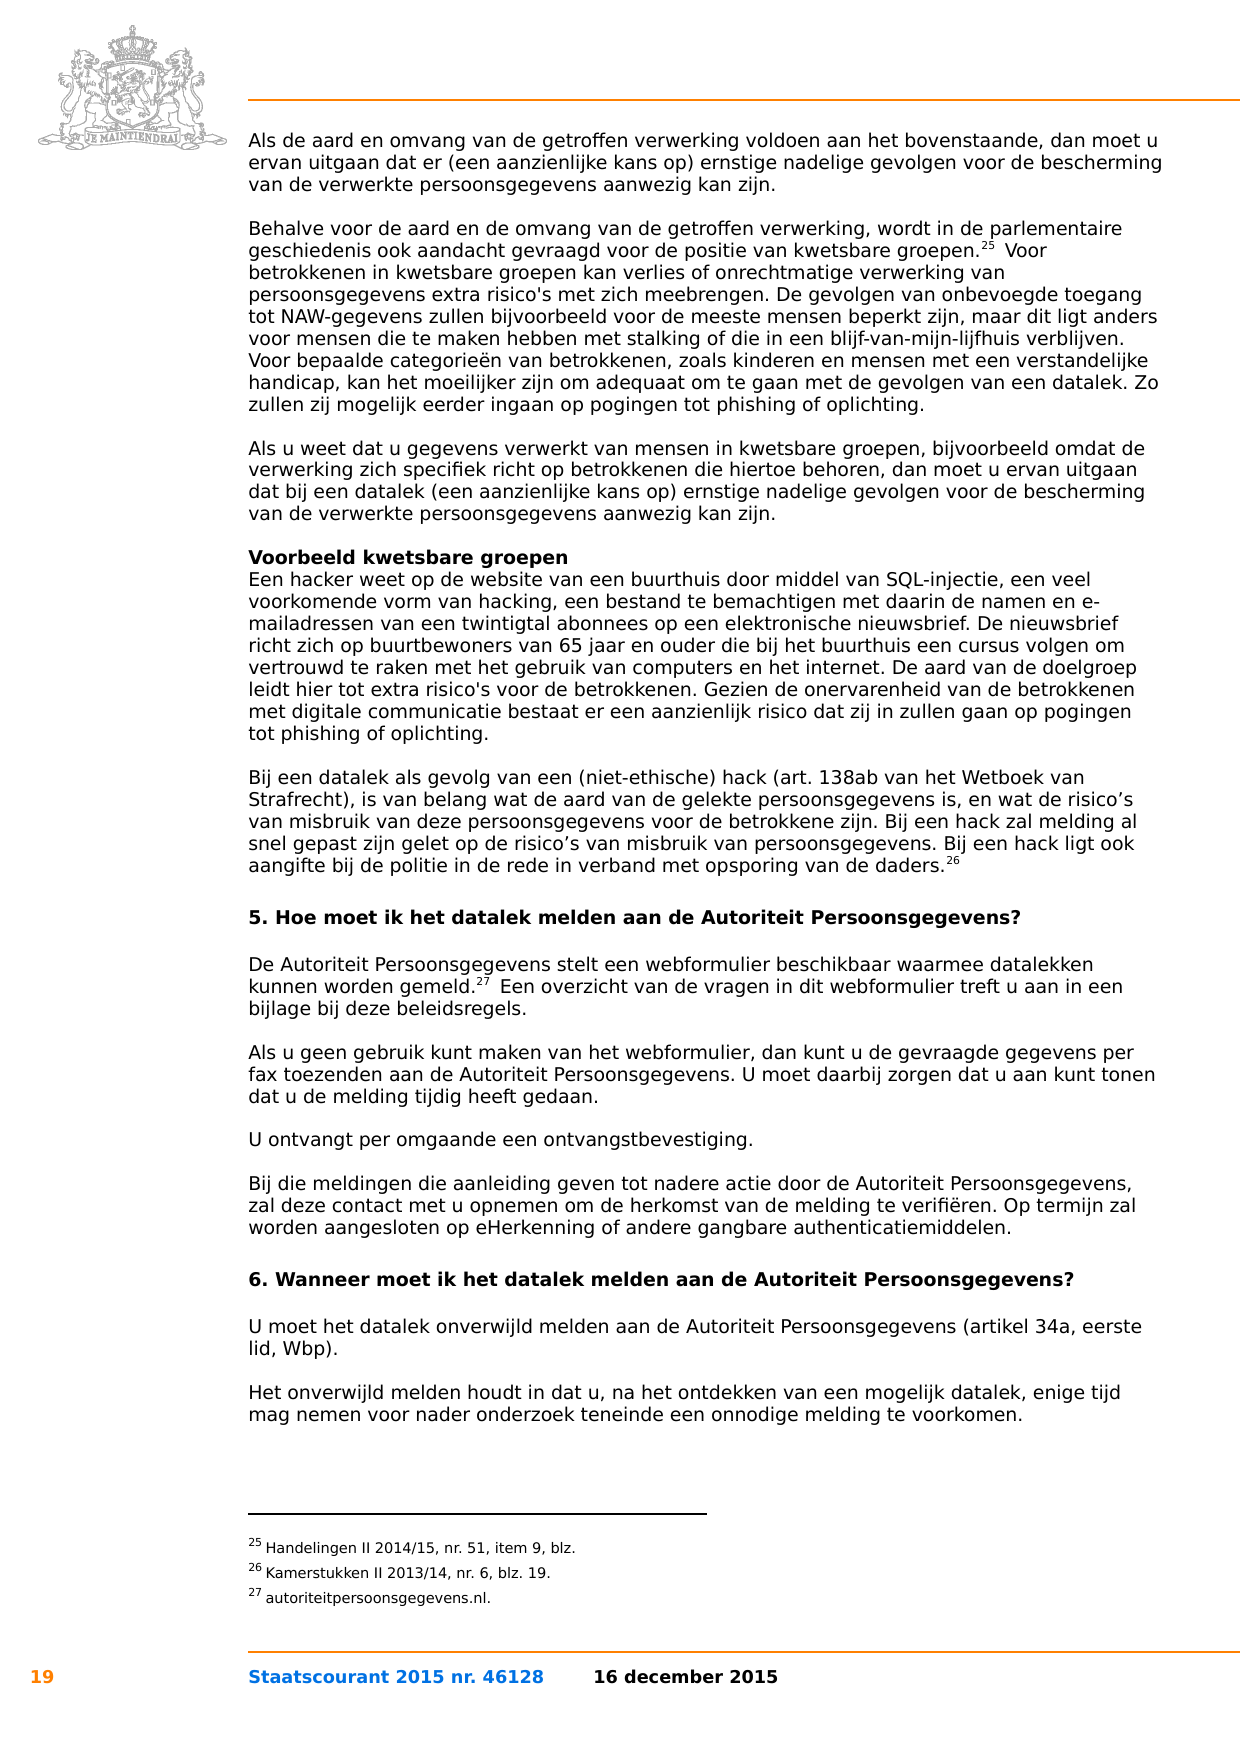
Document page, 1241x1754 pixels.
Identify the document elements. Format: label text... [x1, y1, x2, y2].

text Bij een datalek als gevolg van een (niet-ethische) hack (art. 138ab van het Wetboek van Strafrecht), is van belang wat de aard van de gelekte persoonsgegevens is, en wat de risico’s van misbruik van deze persoonsgegevens voor de betrokkene zijn. Bij een hack zal melding al snel gepast zijn gelet op de risico’s van misbruik van persoonsgegevens. Bij een hack ligt ook aangifte bij de politie in de rede in verband met opsporing van de daders. [248, 767, 1163, 877]
text Voorbeeld kwetsbare groepen [248, 547, 1163, 569]
text Kamerstukken II 2013/14, nr. 6, blz. 19. [248, 1561, 1163, 1583]
text Als u weet dat u gegevens verwerkt van mensen in kwetsbare groepen, bijvoorbeeld omdat de verwerking zich specifiek richt op betrokkenen die hiertoe behoren, dan moet u ervan uitgaan dat bij een datalek (een aanzienlijke kans op) ernstige nadelige gevolgen voor de bescherming van de verwerkte persoonsgegevens aanwezig kan zijn. [248, 437, 1163, 525]
text autoriteitpersoonsgegevens.nl. [248, 1586, 1163, 1608]
picture [38, 25, 227, 150]
text Het onverwijld melden houdt in dat u, na het ontdekken van een mogelijk datalek, enige tijd mag nemen voor nader onderzoek teneinde een onnodige melding te voorkomen. [248, 1382, 1163, 1426]
subtitle 5. Hoe moet ik het datalek melden aan de Autoriteit Persoonsgegevens? [248, 907, 1163, 929]
text Een hacker weet op de website van een buurthuis door middel van SQL-injectie, een veel voorkomende vorm van hacking, een bestand te bemachtigen met daarin de namen en e-mailadressen van een twintigtal abonnees op een elektronische nieuwsbrief. De nieuwsbrief richt zich op buurtbewoners van 65 jaar en ouder die bij het buurthuis een cursus volgen om vertrouwd te raken met het gebruik van computers en het internet. De aard van de doelgroep leidt hier tot extra risico's voor de betrokkenen. Gezien de onervarenheid van de betrokkenen met digitale communicatie bestaat er een aanzienlijk risico dat zij in zullen gaan op pogingen tot phishing of oplichting. [248, 569, 1163, 745]
text Handelingen II 2014/15, nr. 51, item 9, blz. [248, 1536, 1163, 1558]
text Bij die meldingen die aanleiding geven tot nadere actie door de Autoriteit Persoonsgegevens, zal deze contact met u opnemen om de herkomst van de melding te verifiëren. Op termijn zal worden aangesloten op eHerkenning of andere gangbare authenticatiemiddelen. [248, 1173, 1163, 1239]
text Behalve voor de aard en de omvang van de getroffen verwerking, wordt in de parlementaire geschiedenis ook aandacht gevraagd voor de positie van kwetsbare groepen. Voor betrokkenen in kwetsbare groepen kan verlies of onrechtmatige verwerking van persoonsgegevens extra risico's met zich meebrengen. De gevolgen van onbevoegde toegang tot NAW-gegevens zullen bijvoorbeeld voor de meeste mensen beperkt zijn, maar dit ligt anders voor mensen die te maken hebben met stalking of die in een blijf-van-mijn-lijfhuis verblijven. Voor bepaalde categorieën van betrokkenen, zoals kinderen en mensen met een verstandelijke handicap, kan het moeilijker zijn om adequaat om te gaan met de gevolgen van een datalek. Zo zullen zij mogelijk eerder ingaan op pogingen tot phishing of oplichting. [248, 218, 1163, 416]
text De Autoriteit Persoonsgegevens stelt een webformulier beschikbaar waarmee datalekken kunnen worden gemeld. Een overzicht van de vragen in dit webformulier treft u aan in een bijlage bij deze beleidsregels. [248, 954, 1163, 1020]
text U ontvangt per omgaande een ontvangstbevestiging. [248, 1129, 1163, 1151]
text U moet het datalek onverwijld melden aan de Autoriteit Persoonsgegevens (artikel 34a, eerste lid, Wbp). [248, 1316, 1163, 1360]
subtitle 6. Wanneer moet ik het datalek melden aan de Autoriteit Persoonsgegevens? [248, 1269, 1163, 1291]
text Als u geen gebruik kunt maken van het webformulier, dan kunt u de gevraagde gegevens per fax toezenden aan de Autoriteit Persoonsgegevens. U moet daarbij zorgen dat u aan kunt tonen dat u de melding tijdig heeft gedaan. [248, 1042, 1163, 1107]
text Als de aard en omvang van de getroffen verwerking voldoen aan het bovenstaande, dan moet u ervan uitgaan dat er (een aanzienlijke kans op) ernstige nadelige gevolgen voor de bescherming van de verwerkte persoonsgegevens aanwezig kan zijn. [248, 130, 1163, 196]
